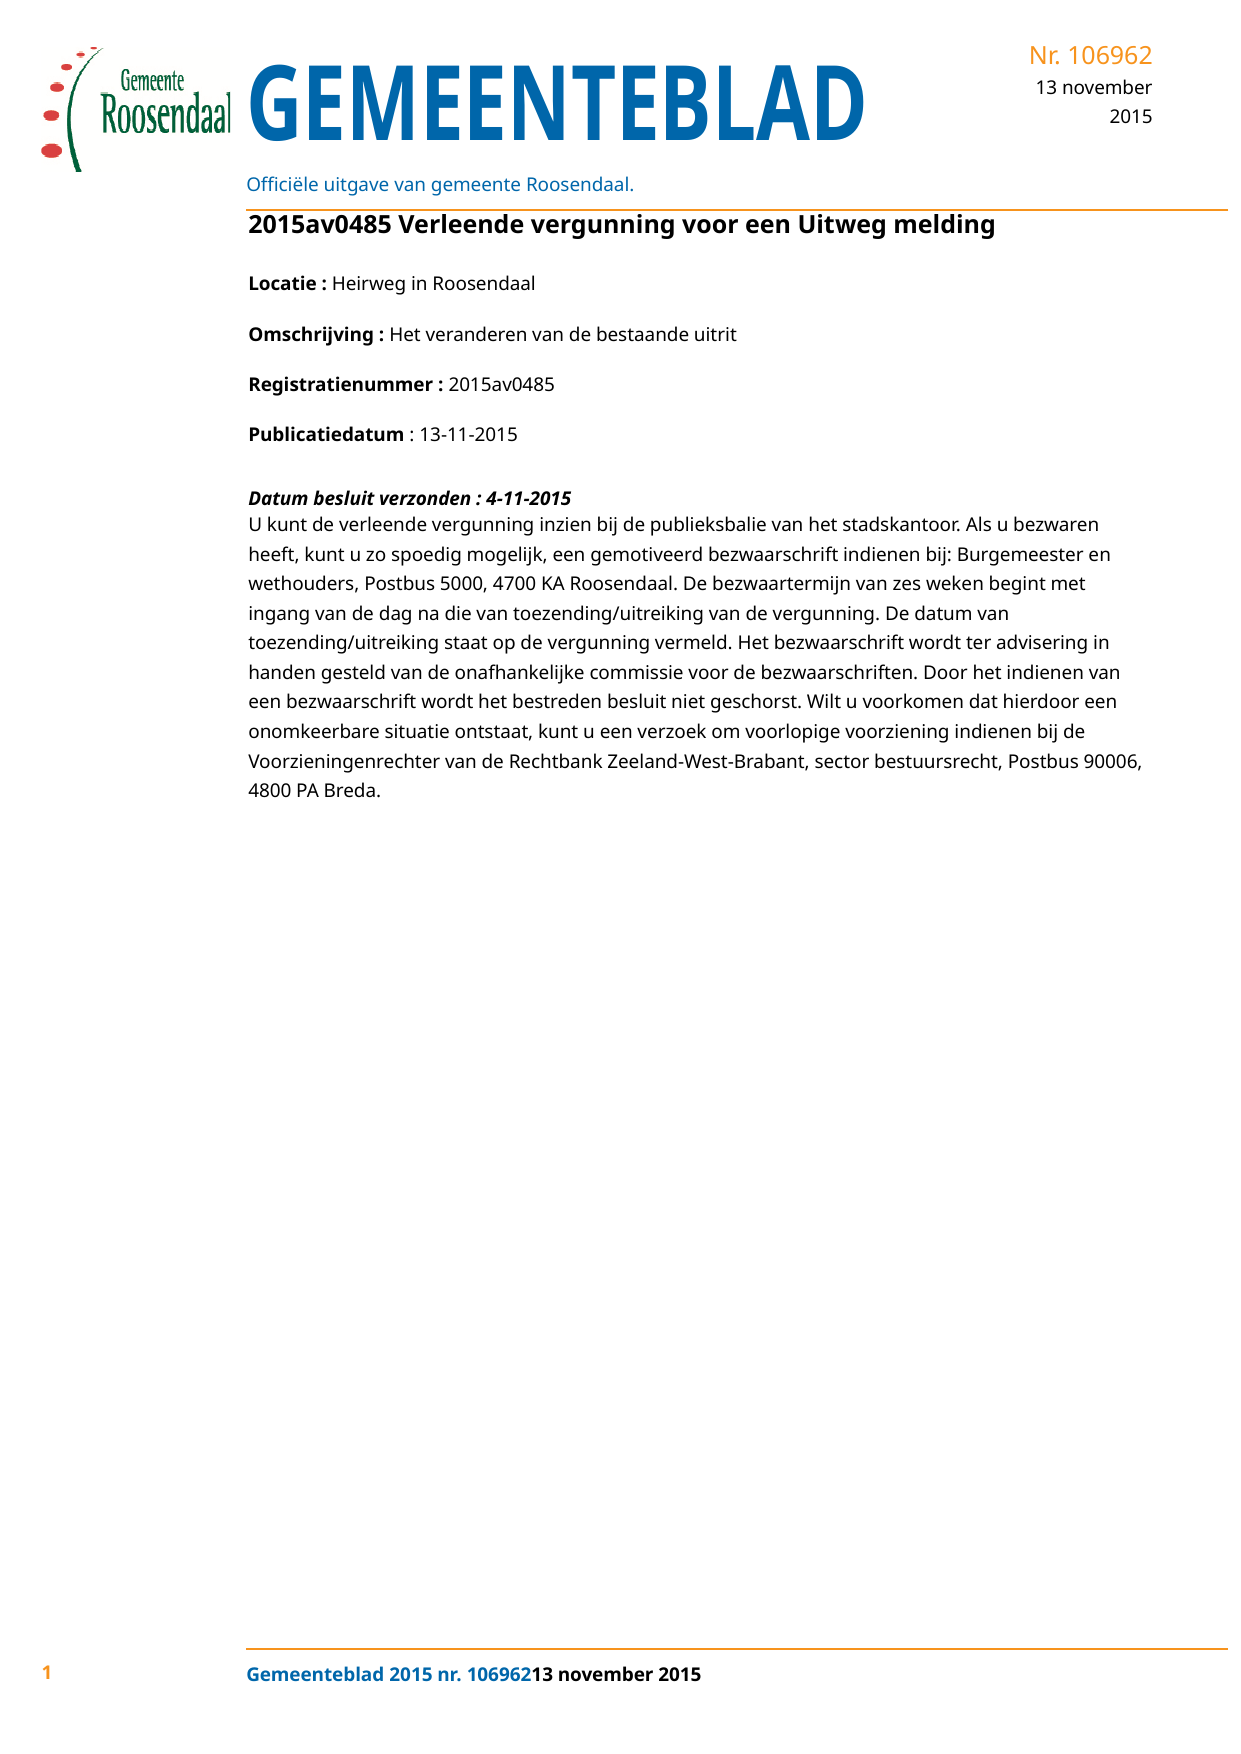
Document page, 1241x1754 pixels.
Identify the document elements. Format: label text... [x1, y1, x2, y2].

text U kunt de verleende vergunning inzien bij de publieksbalie van het stadskantoor. Als u bezwaren heeft, kunt u zo spoedig mogelijk, een gemotiveerd bezwaarschrift indienen bij: Burgemeester en wethouders, Postbus 5000, 4700 KA Roosendaal. De bezwaartermijn van zes weken begint met ingang van de dag na die van toezending/uitreiking van de vergunning. De datum van toezending/uitreiking staat op de vergunning vermeld. Het bezwaarschrift wordt ter advisering in handen gesteld van de onafhankelijke commissie voor de bezwaarschriften. Door het indienen van een bezwaarschrift wordt het bestreden besluit niet geschorst. Wilt u voorkomen dat hierdoor een onomkeerbare situatie ontstaat, kunt u een verzoek om voorlopige voorziening indienen bij de Voorzieningenrechter van de Rechtbank Zeeland-West-Brabant, sector bestuursrecht, Postbus 90006, 4800 PA Breda. [248, 511, 1152, 803]
text Locatie : Heirweg in Roosendaal [248, 270, 1152, 296]
text Registratienummer : 2015av0485 [248, 371, 1152, 397]
text Omschrijving : Het veranderen van de bestaande uitrit [248, 321, 1152, 346]
text Datum besluit verzonden : 4-11-2015 [248, 486, 1152, 511]
text 2015av0485 Verleende vergunning voor een Uitweg melding [248, 211, 1152, 241]
picture [41, 47, 231, 172]
text Publicatiedatum : 13-11-2015 [248, 422, 1152, 447]
